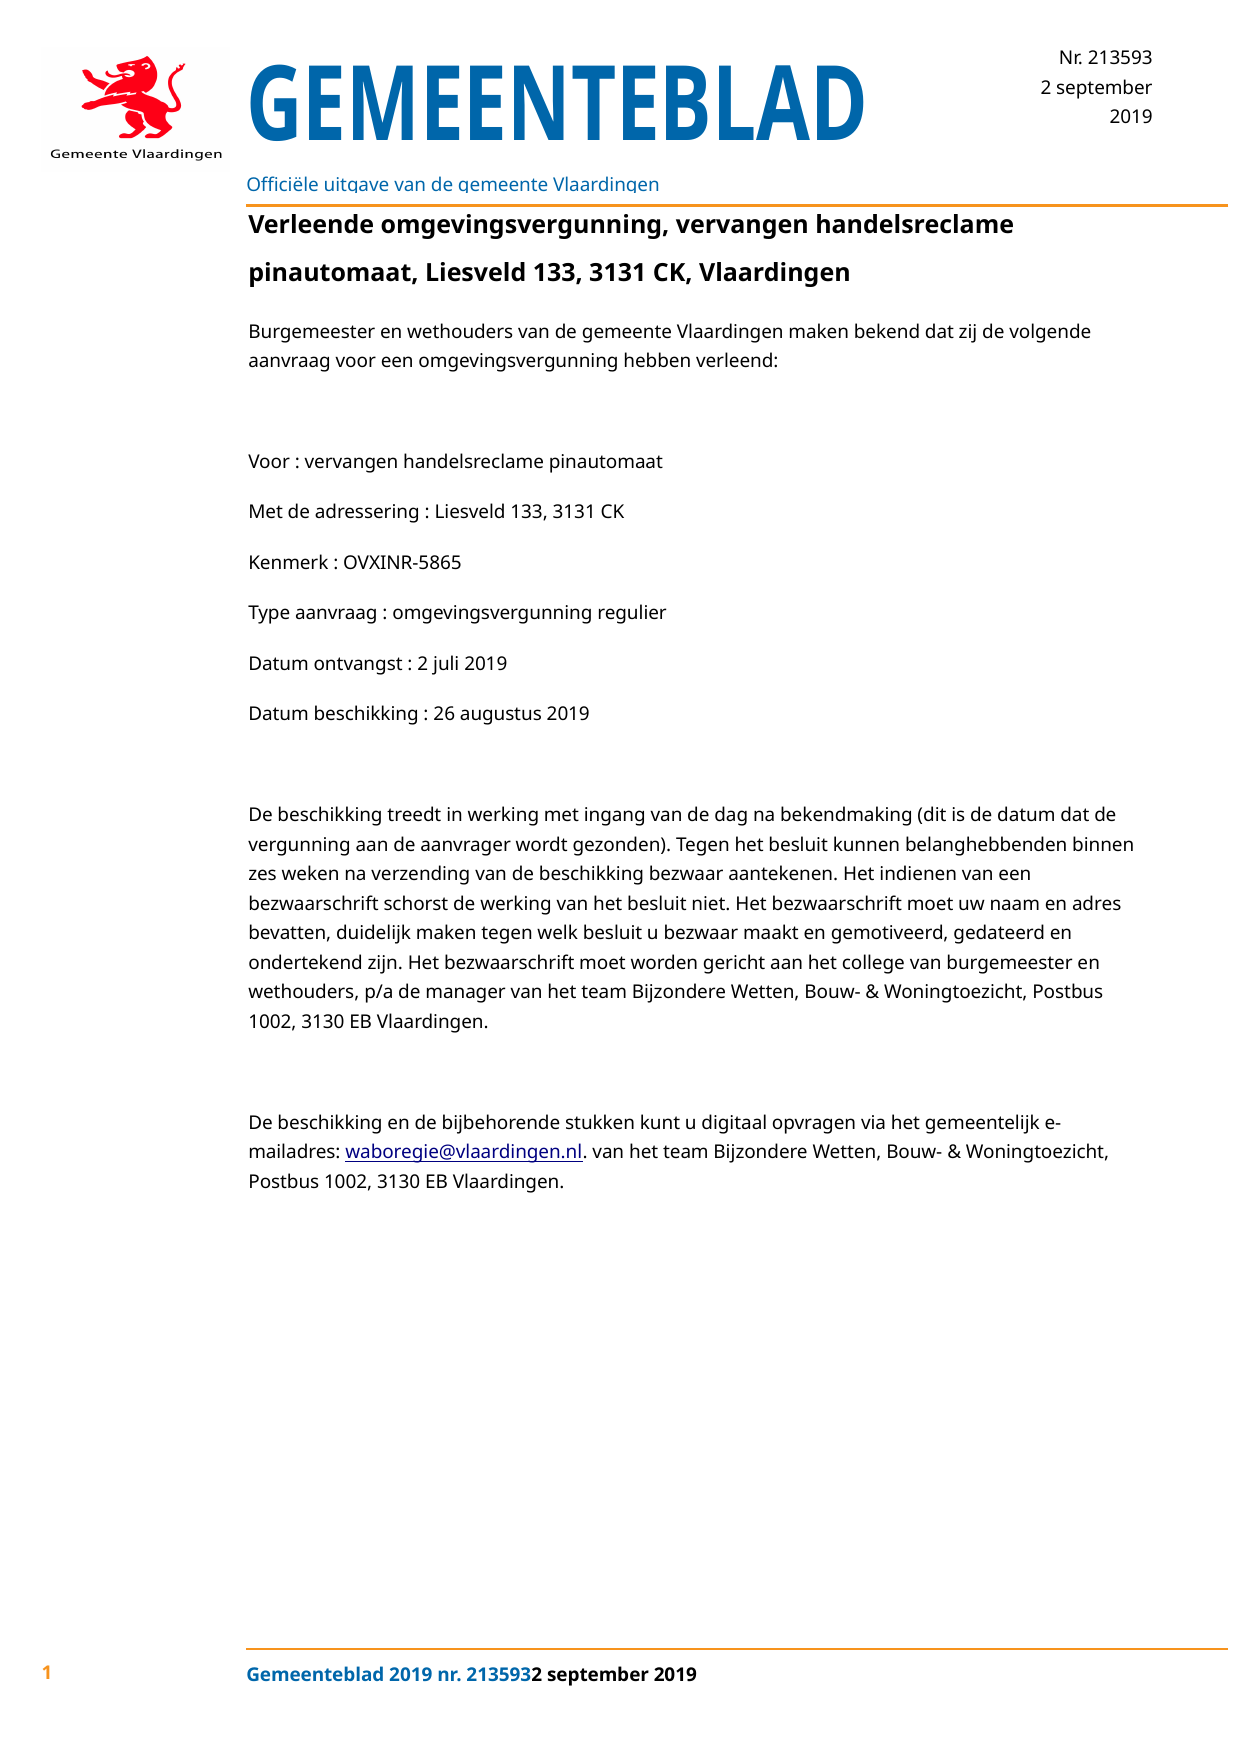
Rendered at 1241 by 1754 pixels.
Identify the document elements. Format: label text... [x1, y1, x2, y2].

picture [41, 47, 231, 172]
text Datum beschikking : 26 augustus 2019 [248, 700, 1152, 726]
text De beschikking treedt in werking met ingang van de dag na bekendmaking (dit is de datum dat de vergunning aan de aanvrager wordt gezonden). Tegen het besluit kunnen belanghebbenden binnen zes weken na verzending van de beschikking bezwaar aantekenen. Het indienen van een bezwaarschrift schorst de werking van het besluit niet. Het bezwaarschrift moet uw naam en adres bevatten, duidelijk maken tegen welk besluit u bezwaar maakt en gemotiveerd, gedateerd en ondertekend zijn. Het bezwaarschrift moet worden gericht aan het college van burgemeester en wethouders, p/a de manager van het team Bijzondere Wetten, Bouw- & Woningtoezicht, Postbus 1002, 3130 EB Vlaardingen. [248, 801, 1152, 1034]
text Met de adressering : Liesveld 133, 3131 CK [248, 499, 1152, 524]
text De beschikking en de bijbehorende stukken kunt u digitaal opvragen via het gemeentelijk e-mailadres: waboregie@vlaardingen.nl. van het team Bijzondere Wetten, Bouw- & Woningtoezicht, Postbus 1002, 3130 EB Vlaardingen. [248, 1109, 1152, 1194]
text Kenmerk : OVXINR-5865 [248, 549, 1152, 575]
text Type aanvraag : omgevingsvergunning regulier [248, 599, 1152, 625]
text Verleende omgevingsvergunning, vervangen handelsreclame pinautomaat, Liesveld 133, 3131 CK, Vlaardingen [248, 207, 1152, 288]
text Datum ontvangst : 2 juli 2019 [248, 650, 1152, 676]
text Voor : vervangen handelsreclame pinautomaat [248, 448, 1152, 474]
text Burgemeester en wethouders van de gemeente Vlaardingen maken bekend dat zij de volgende aanvraag voor een omgevingsvergunning hebben verleend: [248, 318, 1152, 373]
